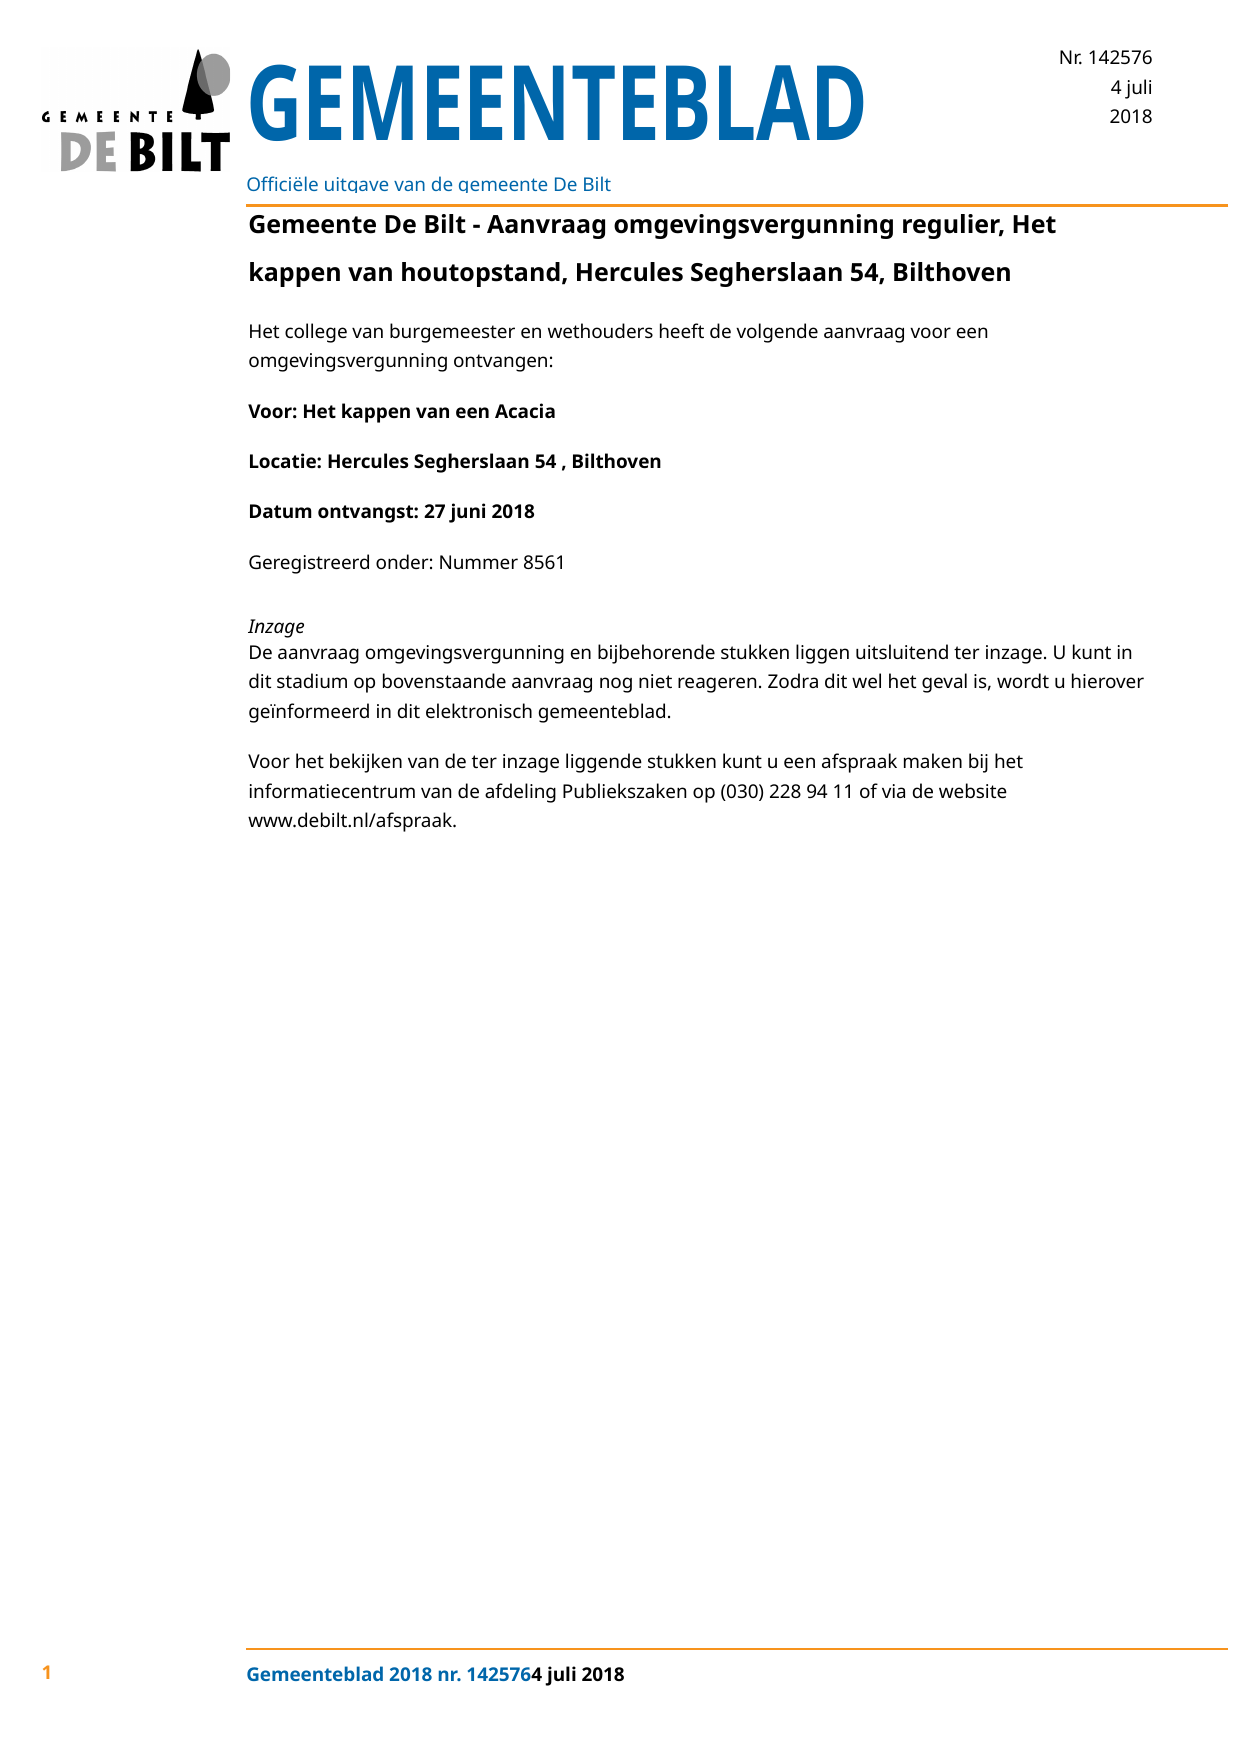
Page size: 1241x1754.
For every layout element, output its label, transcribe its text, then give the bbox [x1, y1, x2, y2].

text Voor het bekijken van de ter inzage liggende stukken kunt u een afspraak maken bij het informatiecentrum van de afdeling Publiekszaken op (030) 228 94 11 of via de website www.debilt.nl/afspraak. [248, 748, 1152, 833]
text Datum ontvangst: 27 juni 2018 [248, 499, 1152, 524]
text Geregistreerd onder: Nummer 8561 [248, 549, 1152, 575]
text Het college van burgemeester en wethouders heeft de volgende aanvraag voor een omgevingsvergunning ontvangen: [248, 318, 1152, 373]
text Inzage [248, 613, 1152, 639]
text Voor: Het kappen van een Acacia [248, 398, 1152, 424]
text Locatie: Hercules Segherslaan 54 , Bilthoven [248, 448, 1152, 474]
text De aanvraag omgevingsvergunning en bijbehorende stukken liggen uitsluitend ter inzage. U kunt in dit stadium op bovenstaande aanvraag nog niet reageren. Zodra dit wel het geval is, wordt u hierover geïnformeerd in dit elektronisch gemeenteblad. [248, 639, 1152, 724]
picture [41, 47, 231, 172]
text Gemeente De Bilt - Aanvraag omgevingsvergunning regulier, Het kappen van houtopstand, Hercules Segherslaan 54, Bilthoven [248, 207, 1152, 288]
